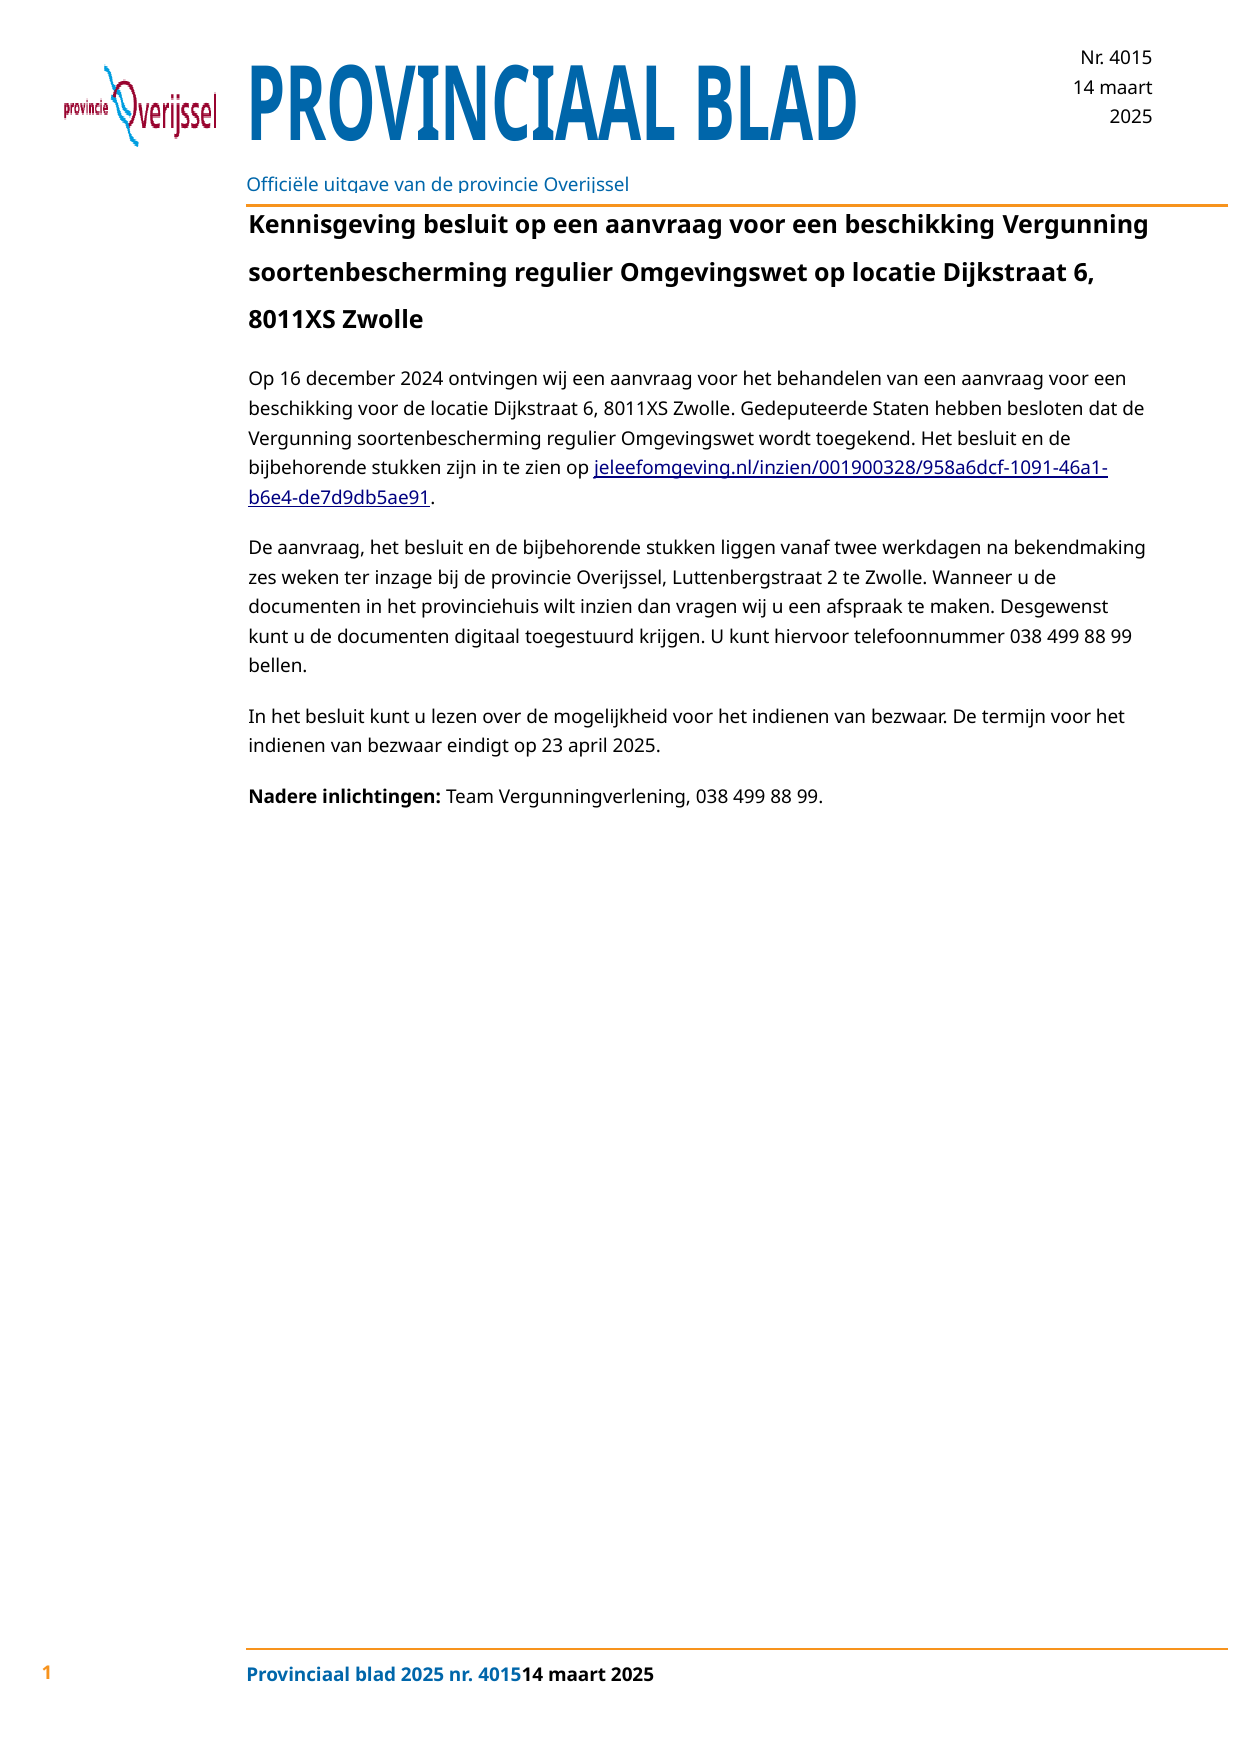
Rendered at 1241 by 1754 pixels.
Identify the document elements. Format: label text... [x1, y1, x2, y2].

text De aanvraag, het besluit en de bijbehorende stukken liggen vanaf twee werkdagen na bekendmaking zes weken ter inzage bij de provincie Overijssel, Luttenbergstraat 2 te Zwolle. Wanneer u de documenten in het provinciehuis wilt inzien dan vragen wij u een afspraak te maken. Desgewenst kunt u de documenten digitaal toegestuurd krijgen. U kunt hiervoor telefoonnummer 038 499 88 99 bellen. [248, 534, 1152, 678]
text Nadere inlichtingen: Team Vergunningverlening, 038 499 88 99. [248, 783, 1152, 809]
text Kennisgeving besluit op een aanvraag voor een beschikking Vergunning soortenbescherming regulier Omgevingswet op locatie Dijkstraat 6, 8011XS Zwolle [248, 207, 1152, 336]
picture [41, 47, 231, 172]
text Op 16 december 2024 ontvingen wij een aanvraag voor het behandelen van een aanvraag voor een beschikking voor de locatie Dijkstraat 6, 8011XS Zwolle. Gedeputeerde Staten hebben besloten dat de Vergunning soortenbescherming regulier Omgevingswet wordt toegekend. Het besluit en de bijbehorende stukken zijn in te zien op jeleefomgeving.nl/inzien/001900328/958a6dcf-1091-46a1-b6e4-de7d9db5ae91. [248, 366, 1152, 509]
text In het besluit kunt u lezen over de mogelijkheid voor het indienen van bezwaar. De termijn voor het indienen van bezwaar eindigt op 23 april 2025. [248, 703, 1152, 758]
